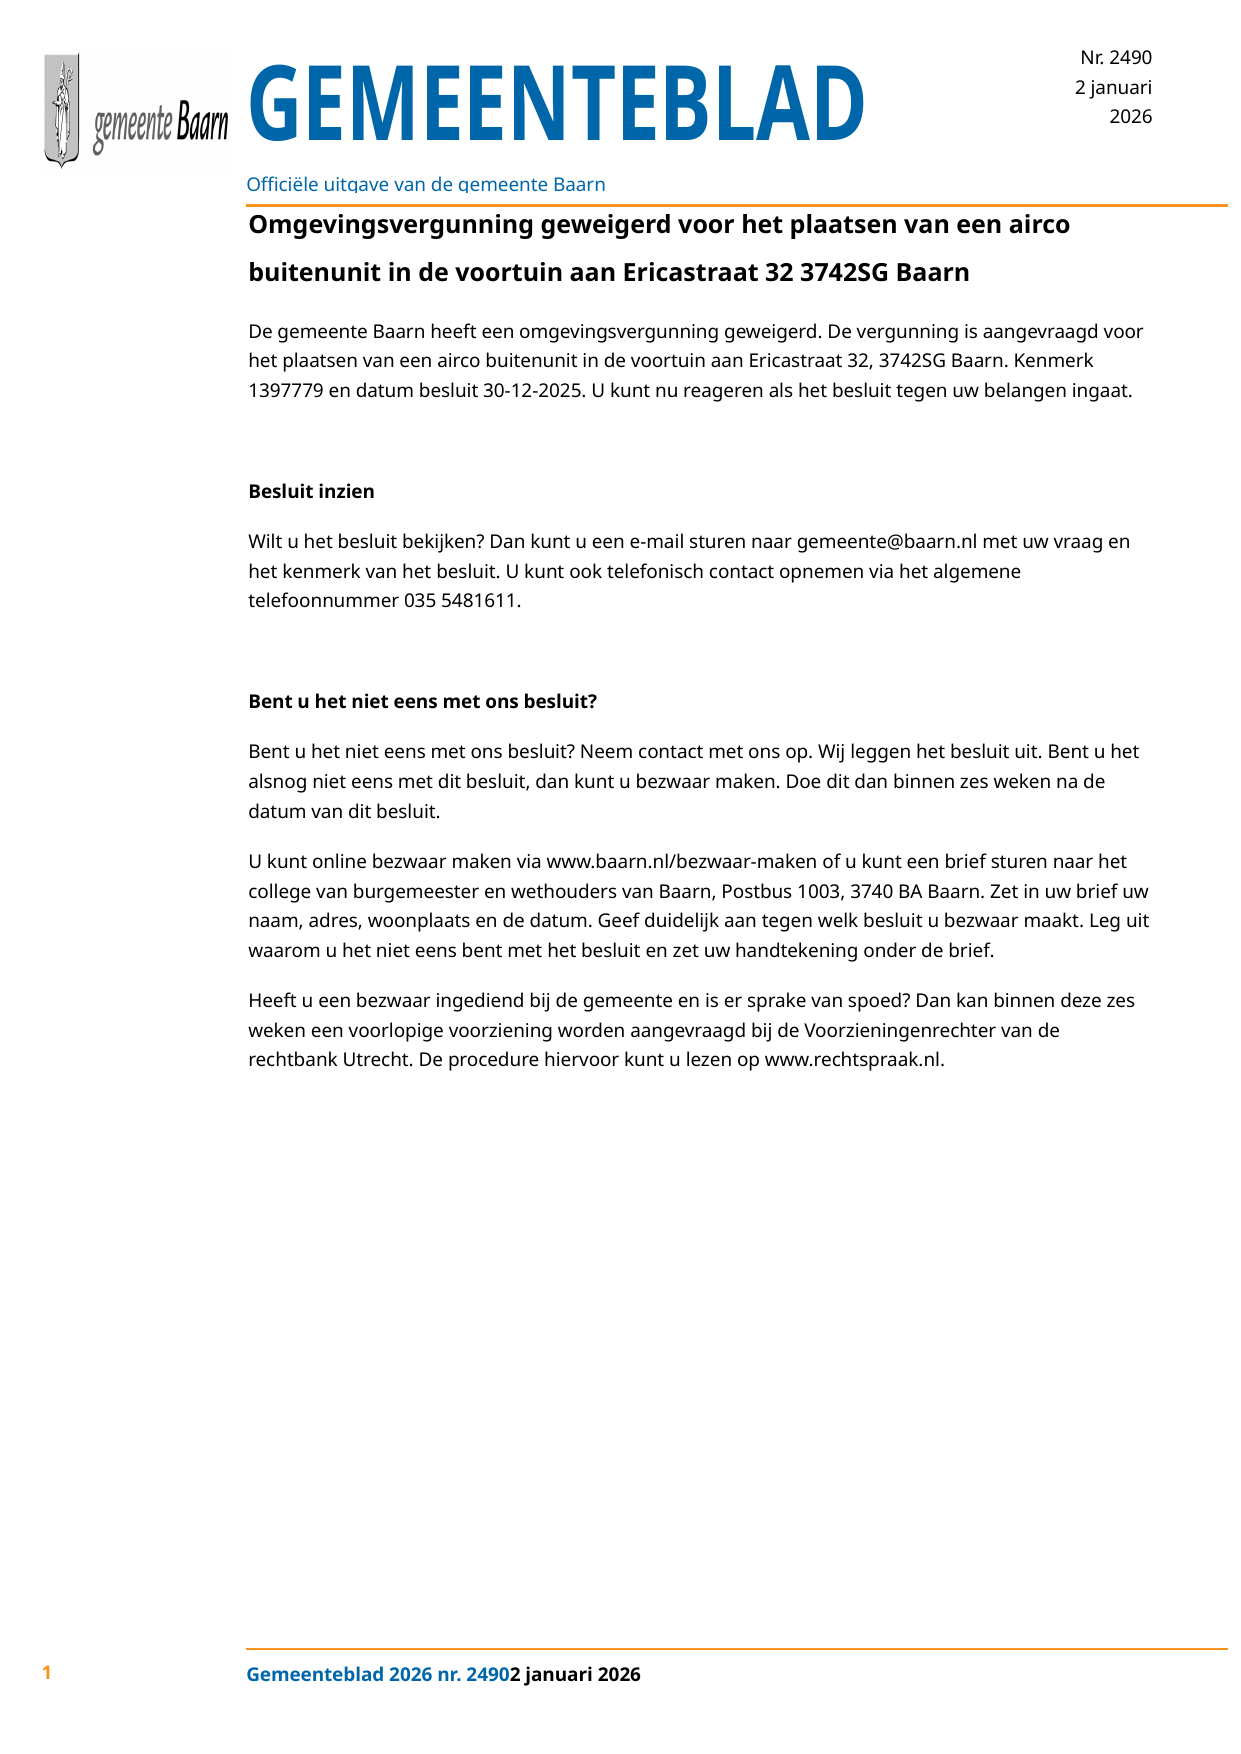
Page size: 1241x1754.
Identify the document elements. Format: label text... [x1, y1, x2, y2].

text De gemeente Baarn heeft een omgevingsvergunning geweigerd. De vergunning is aangevraagd voor het plaatsen van een airco buitenunit in de voortuin aan Ericastraat 32, 3742SG Baarn. Kenmerk 1397779 en datum besluit 30-12-2025. U kunt nu reageren als het besluit tegen uw belangen ingaat. [248, 318, 1152, 403]
text Bent u het niet eens met ons besluit? [248, 688, 1152, 714]
text Heeft u een bezwaar ingediend bij de gemeente en is er sprake van spoed? Dan kan binnen deze zes weken een voorlopige voorziening worden aangevraagd bij de Voorzieningenrechter van de rechtbank Utrecht. De procedure hiervoor kunt u lezen op www.rechtspraak.nl. [248, 987, 1152, 1072]
picture [41, 47, 231, 172]
text U kunt online bezwaar maken via www.baarn.nl/bezwaar-maken of u kunt een brief sturen naar het college van burgemeester en wethouders van Baarn, Postbus 1003, 3740 BA Baarn. Zet in uw brief uw naam, adres, woonplaats en de datum. Geef duidelijk aan tegen welk besluit u bezwaar maakt. Leg uit waarom u het niet eens bent met het besluit en zet uw handtekening onder de brief. [248, 848, 1152, 963]
text Omgevingsvergunning geweigerd voor het plaatsen van een airco buitenunit in de voortuin aan Ericastraat 32 3742SG Baarn [248, 207, 1152, 288]
text Besluit inzien [248, 478, 1152, 504]
text Wilt u het besluit bekijken? Dan kunt u een e-mail sturen naar gemeente@baarn.nl met uw vraag en het kenmerk van het besluit. U kunt ook telefonisch contact opnemen via het algemene telefoonnummer 035 5481611. [248, 528, 1152, 613]
text Bent u het niet eens met ons besluit? Neem contact met ons op. Wij leggen het besluit uit. Bent u het alsnog niet eens met dit besluit, dan kunt u bezwaar maken. Doe dit dan binnen zes weken na de datum van dit besluit. [248, 739, 1152, 824]
